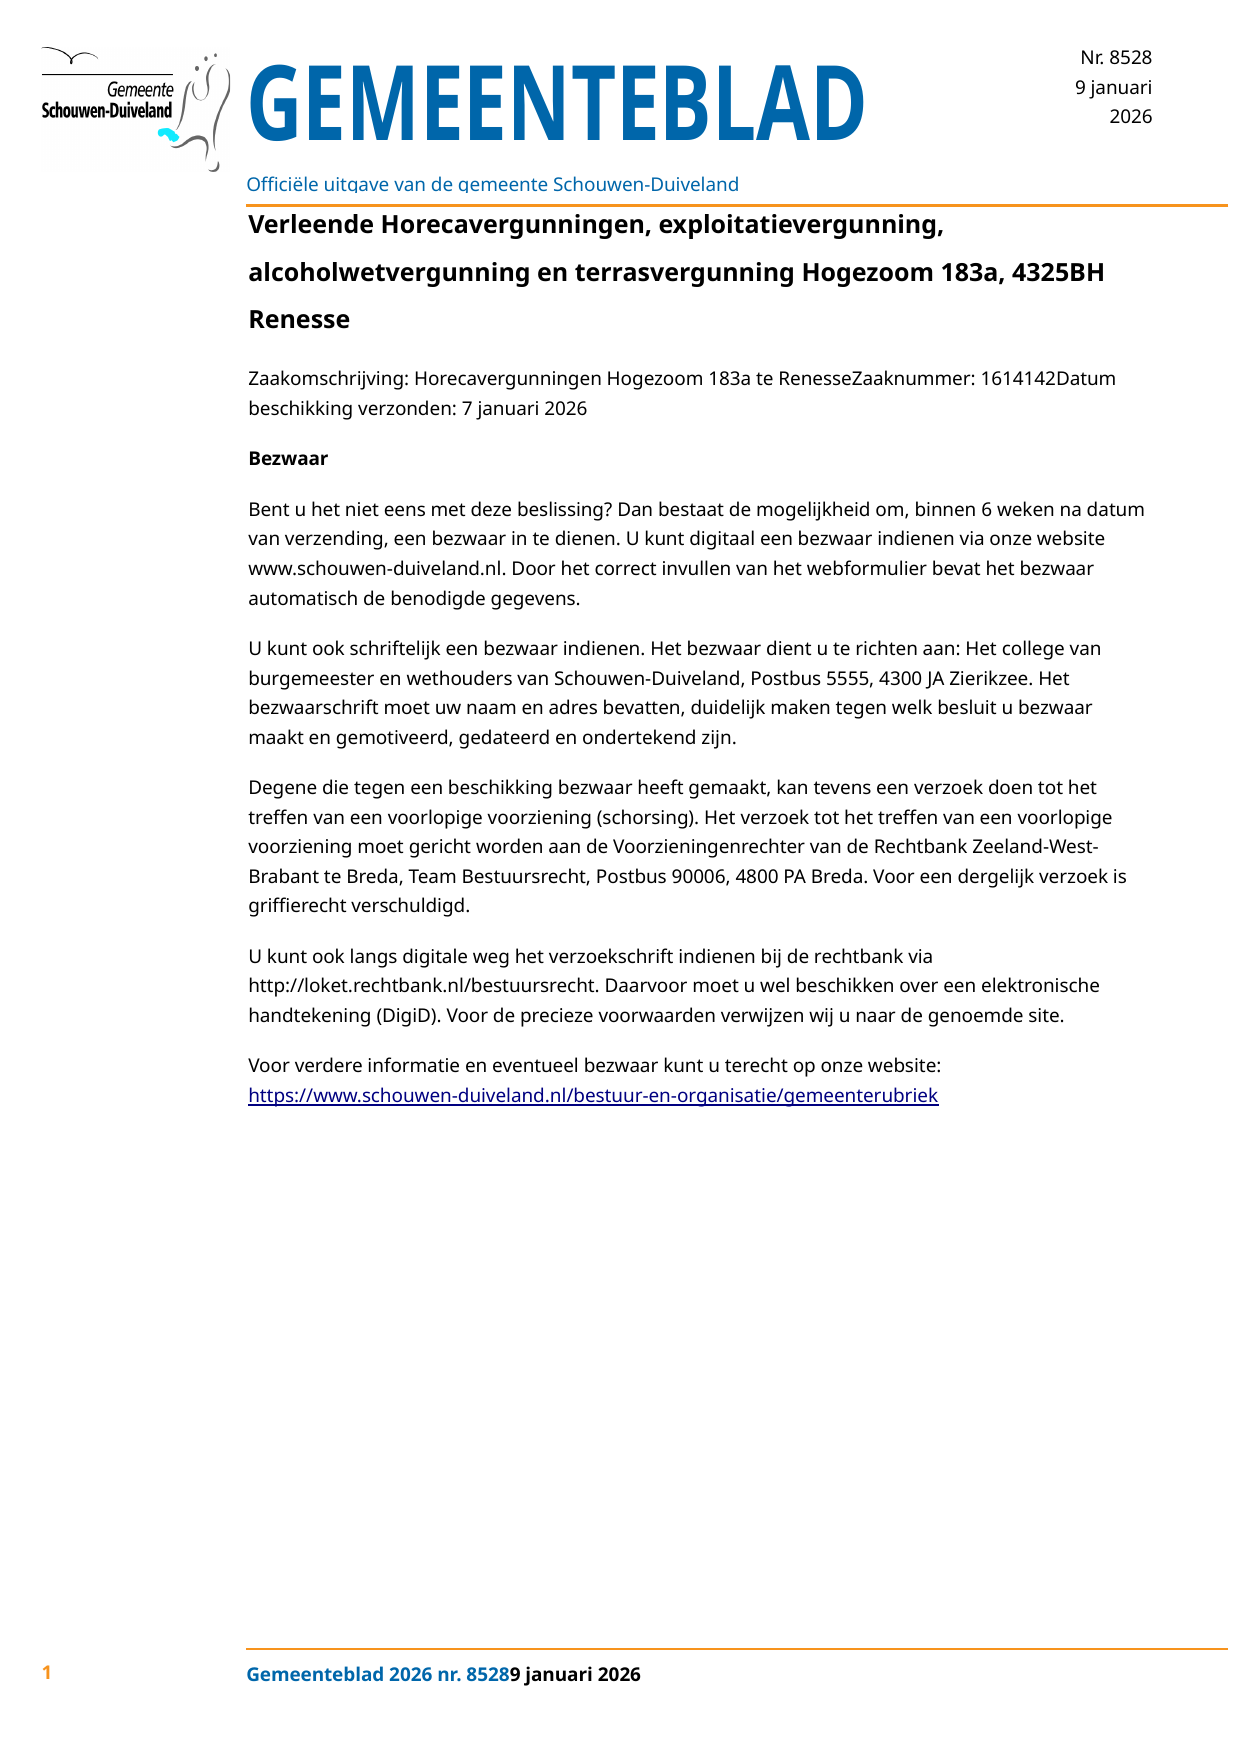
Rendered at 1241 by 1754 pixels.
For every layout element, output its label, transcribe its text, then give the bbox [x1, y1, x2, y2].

text Voor verdere informatie en eventueel bezwaar kunt u terecht op onze website: https://www.schouwen-duiveland.nl/bestuur-en-organisatie/gemeenterubriek [248, 1053, 1152, 1108]
text U kunt ook langs digitale weg het verzoekschrift indienen bij de rechtbank via http://loket.rechtbank.nl/bestuursrecht. Daarvoor moet u wel beschikken over een elektronische handtekening (DigiD). Voor de precieze voorwaarden verwijzen wij u naar de genoemde site. [248, 943, 1152, 1028]
picture [41, 47, 231, 172]
text Bent u het niet eens met deze beslissing? Dan bestaat de mogelijkheid om, binnen 6 weken na datum van verzending, een bezwaar in te dienen. U kunt digitaal een bezwaar indienen via onze website www.schouwen-duiveland.nl. Door het correct invullen van het webformulier bevat het bezwaar automatisch de benodigde gegevens. [248, 496, 1152, 610]
text Zaakomschrijving: Horecavergunningen Hogezoom 183a te RenesseZaaknummer: 1614142Datum beschikking verzonden: 7 januari 2026 [248, 366, 1152, 421]
text U kunt ook schriftelijk een bezwaar indienen. Het bezwaar dient u te richten aan: Het college van burgemeester en wethouders van Schouwen-Duiveland, Postbus 5555, 4300 JA Zierikzee. Het bezwaarschrift moet uw naam en adres bevatten, duidelijk maken tegen welk besluit u bezwaar maakt en gemotiveerd, gedateerd en ondertekend zijn. [248, 635, 1152, 749]
text Degene die tegen een beschikking bezwaar heeft gemaakt, kan tevens een verzoek doen tot het treffen van een voorlopige voorziening (schorsing). Het verzoek tot het treffen van een voorlopige voorziening moet gericht worden aan de Voorzieningenrechter van de Rechtbank Zeeland-West-Brabant te Breda, Team Bestuursrecht, Postbus 90006, 4800 PA Breda. Voor een dergelijk verzoek is griffierecht verschuldigd. [248, 774, 1152, 918]
text Bezwaar [248, 446, 1152, 471]
text Verleende Horecavergunningen, exploitatievergunning, alcoholwetvergunning en terrasvergunning Hogezoom 183a, 4325BH Renesse [248, 207, 1152, 336]
